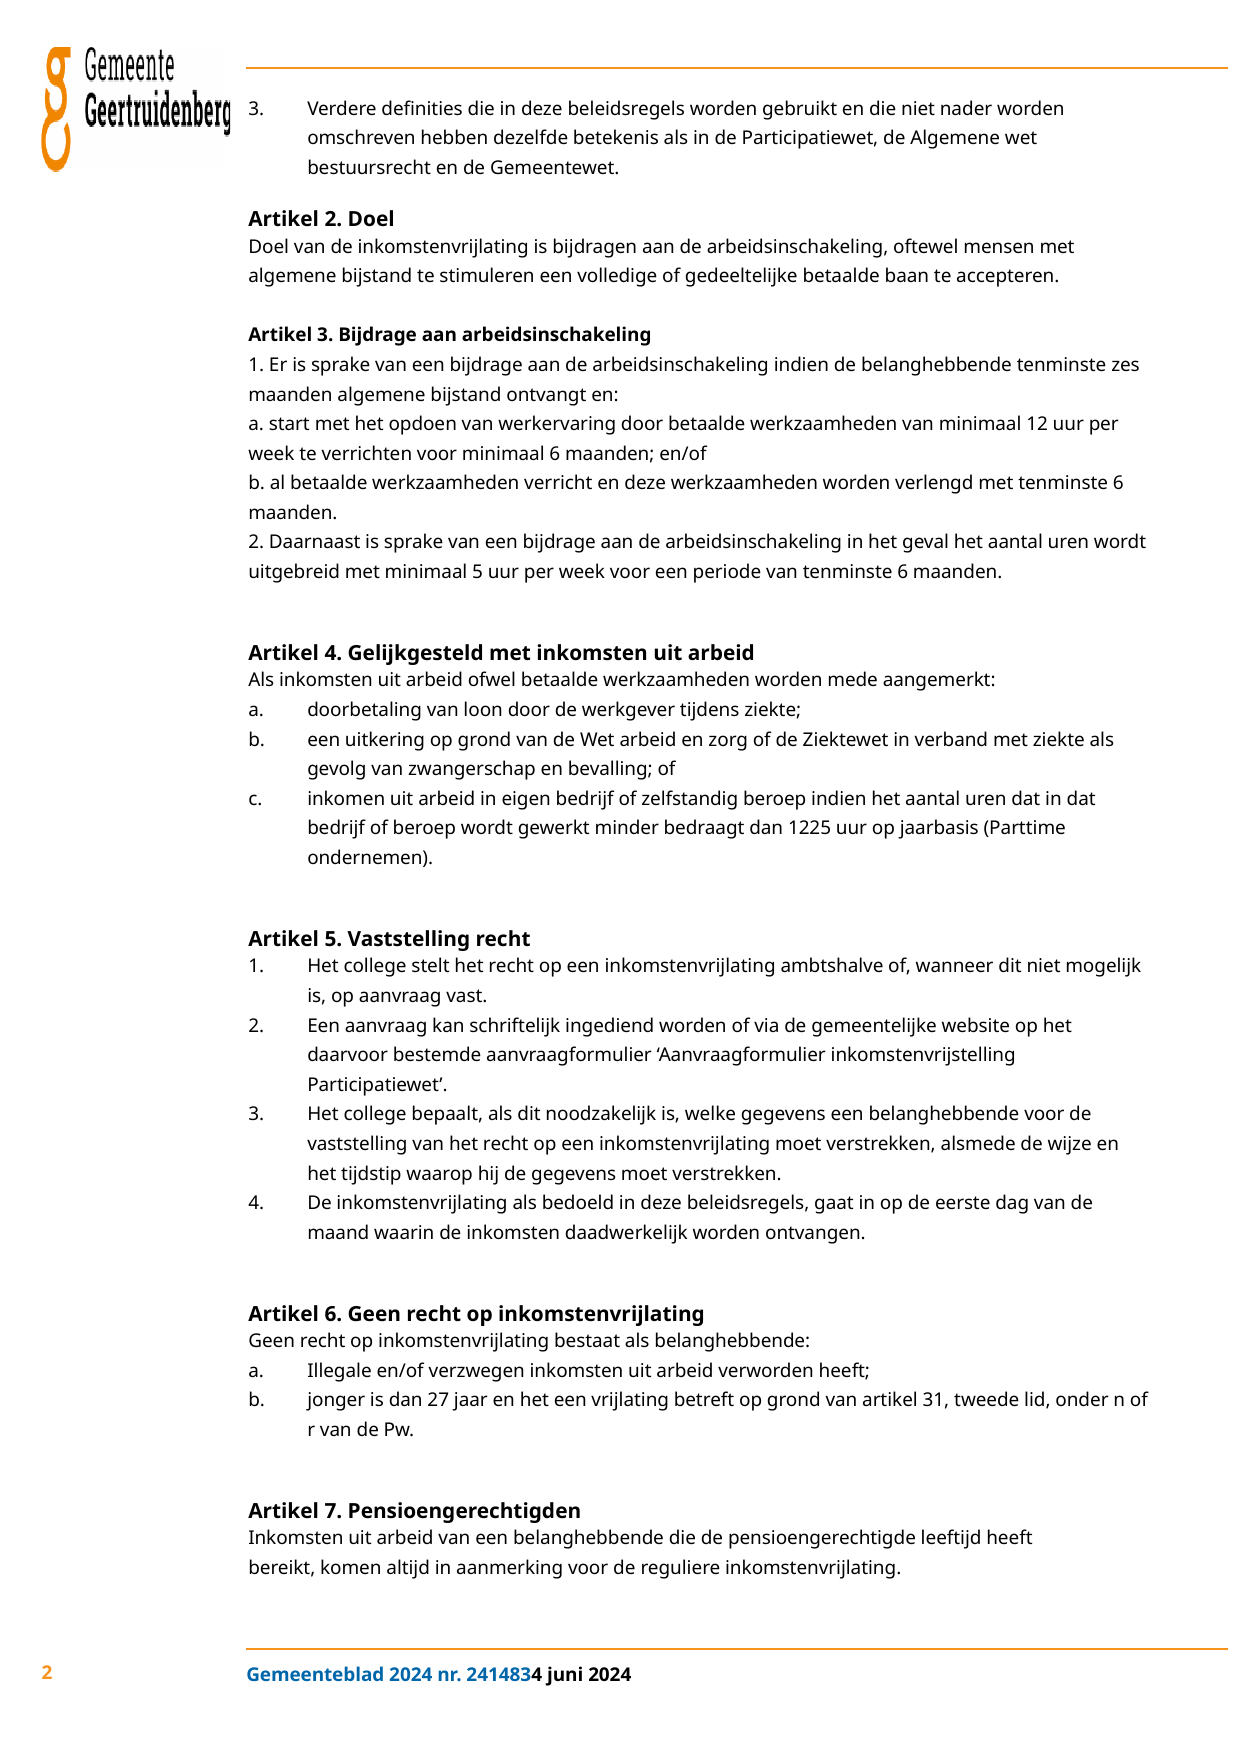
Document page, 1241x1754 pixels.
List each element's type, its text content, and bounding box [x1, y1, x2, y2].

text Artikel 3. Bijdrage aan arbeidsinschakeling [248, 322, 1152, 347]
text b. al betaalde werkzaamheden verricht en deze werkzaamheden worden verlengd met tenminste 6 maanden. [248, 469, 1152, 525]
list Het college bepaalt, als dit noodzakelijk is, welke gegevens een belanghebbende voor de vaststelling van het recht op een inkomstenvrijlating moet verstrekken, alsmede de wijze en het tijdstip waarop hij de gegevens moet verstrekken. [248, 1101, 1152, 1185]
list Het college stelt het recht op een inkomstenvrijlating ambtshalve of, wanneer dit niet mogelijk is, op aanvraag vast. [248, 953, 1152, 1008]
list De inkomstenvrijlating als bedoeld in deze beleidsregels, gaat in op de eerste dag van de maand waarin de inkomsten daadwerkelijk worden ontvangen. [248, 1189, 1152, 1244]
text Artikel 4. Gelijkgesteld met inkomsten uit arbeid [248, 638, 1152, 667]
text Inkomsten uit arbeid van een belanghebbende die de pensioengerechtigde leeftijd heeft bereikt, komen altijd in aanmerking voor de reguliere inkomstenvrijlating. [248, 1524, 1152, 1580]
list Een aanvraag kan schriftelijk ingediend worden of via de gemeentelijke website op het daarvoor bestemde aanvraagformulier ‘Aanvraagformulier inkomstenvrijstelling Participatiewet’. [248, 1012, 1152, 1097]
text Artikel 2. Doel [248, 204, 1152, 233]
list jonger is dan 27 jaar en het een vrijlating betreft op grond van artikel 31, tweede lid, onder n of r van de Pw. [248, 1386, 1152, 1442]
list Verdere definities die in deze beleidsregels worden gebruikt en die niet nader worden omschreven hebben dezelfde betekenis als in de Participatiewet, de Algemene wet bestuursrecht en de Gemeentewet. [248, 95, 1152, 180]
text Geen recht op inkomstenvrijlating bestaat als belanghebbende: [248, 1327, 1152, 1353]
text Doel van de inkomstenvrijlating is bijdragen aan de arbeidsinschakeling, oftewel mensen met algemene bijstand te stimuleren een volledige of gedeeltelijke betaalde baan te accepteren. [248, 233, 1152, 288]
list Illegale en/of verzwegen inkomsten uit arbeid verworden heeft; [248, 1357, 1152, 1383]
text Als inkomsten uit arbeid ofwel betaalde werkzaamheden worden mede aangemerkt: [248, 667, 1152, 692]
list doorbetaling van loon door de werkgever tijdens ziekte; [248, 696, 1152, 722]
text 1. Er is sprake van een bijdrage aan de arbeidsinschakeling indien de belanghebbende tenminste zes maanden algemene bijstand ontvangt en: [248, 351, 1152, 406]
text Artikel 5. Vaststelling recht [248, 924, 1152, 953]
text Artikel 6. Geen recht op inkomstenvrijlating [248, 1299, 1152, 1327]
picture [41, 47, 231, 172]
list een uitkering op grond van de Wet arbeid en zorg of de Ziektewet in verband met ziekte als gevolg van zwangerschap en bevalling; of [248, 726, 1152, 781]
text a. start met het opdoen van werkervaring door betaalde werkzaamheden van minimaal 12 uur per week te verrichten voor minimaal 6 maanden; en/of [248, 410, 1152, 466]
text Artikel 7. Pensioengerechtigden [248, 1496, 1152, 1524]
list inkomen uit arbeid in eigen bedrijf of zelfstandig beroep indien het aantal uren dat in dat bedrijf of beroep wordt gewerkt minder bedraagt dan 1225 uur op jaarbasis (Parttime ondernemen). [248, 785, 1152, 870]
text 2. Daarnaast is sprake van een bijdrage aan de arbeidsinschakeling in het geval het aantal uren wordt uitgebreid met minimaal 5 uur per week voor een periode van tenminste 6 maanden. [248, 529, 1152, 584]
